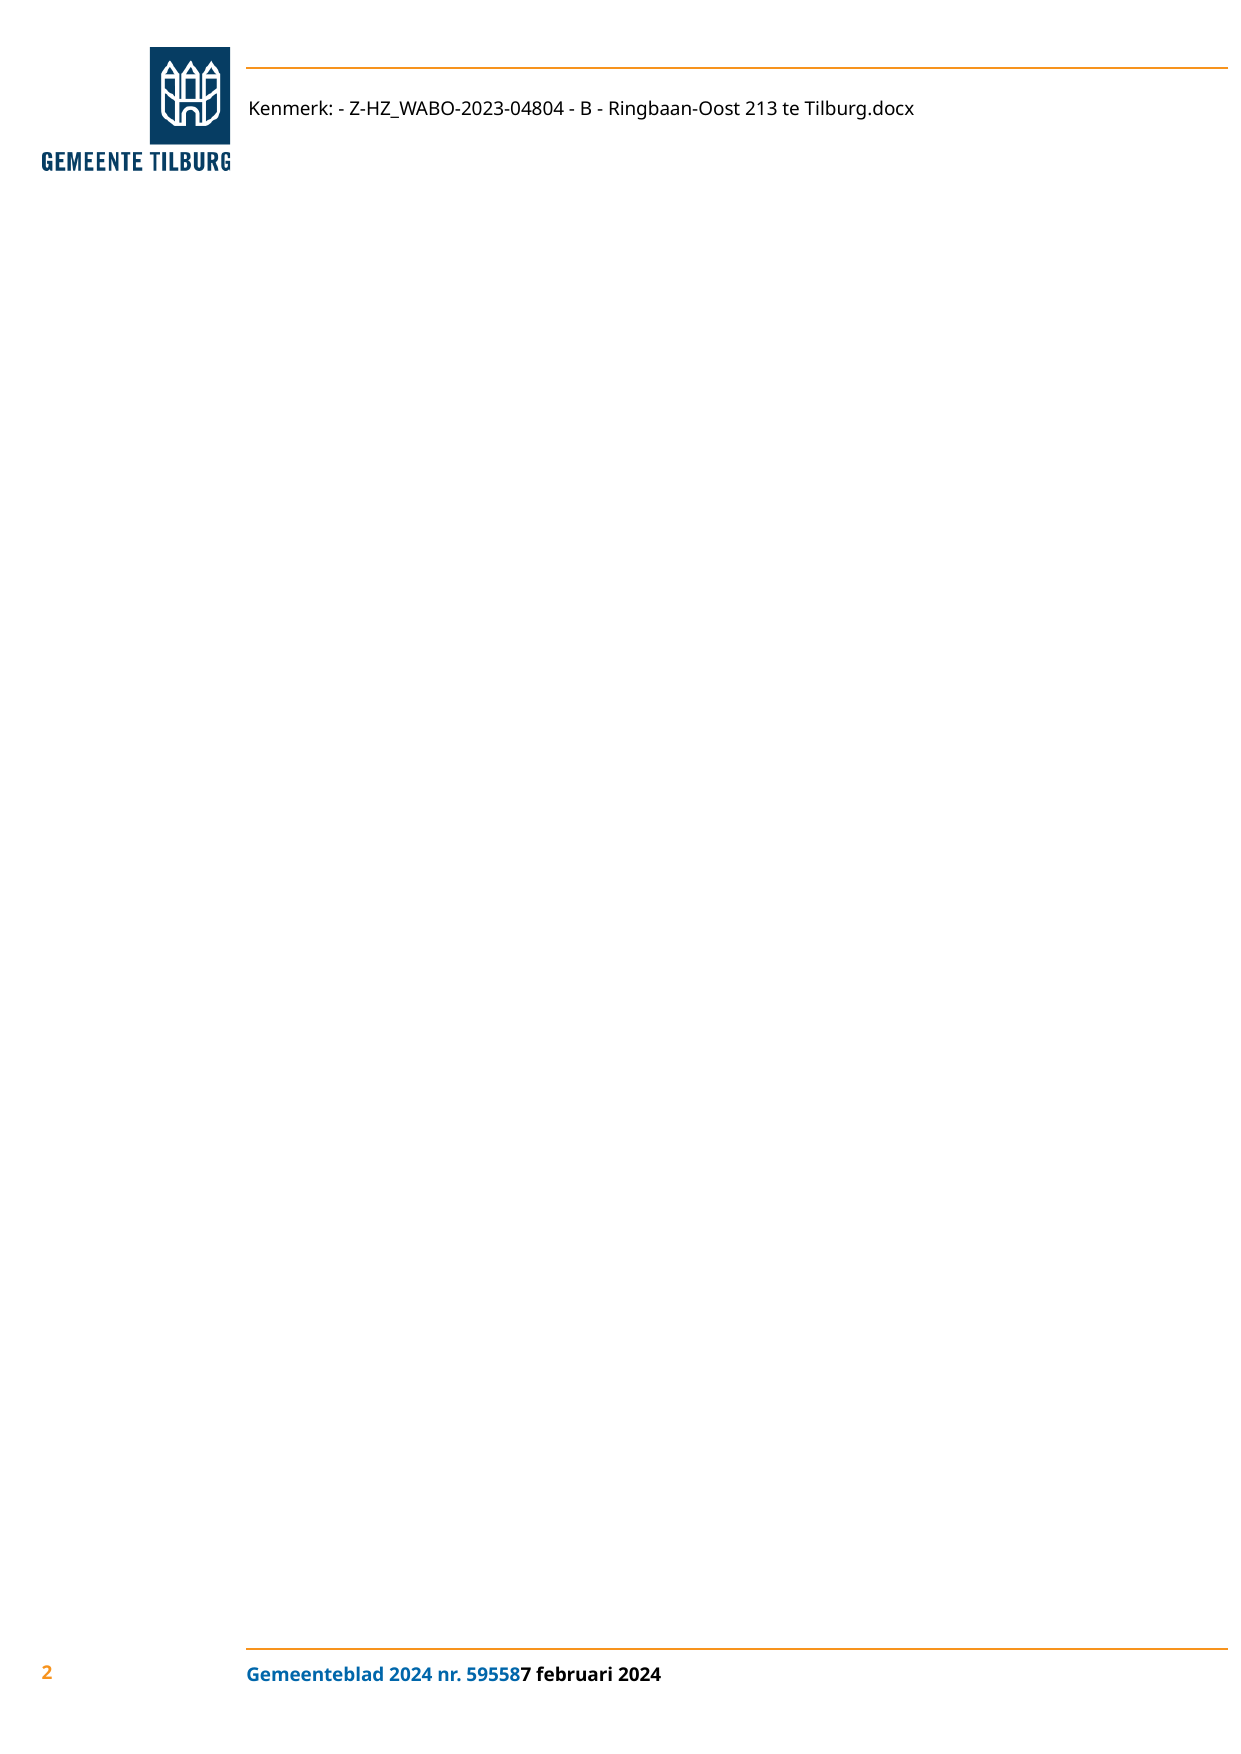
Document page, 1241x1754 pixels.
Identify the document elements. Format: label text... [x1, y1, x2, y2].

picture [41, 47, 231, 172]
text Kenmerk: - Z-HZ_WABO-2023-04804 - B - Ringbaan-Oost 213 te Tilburg.docx [248, 95, 1152, 121]
